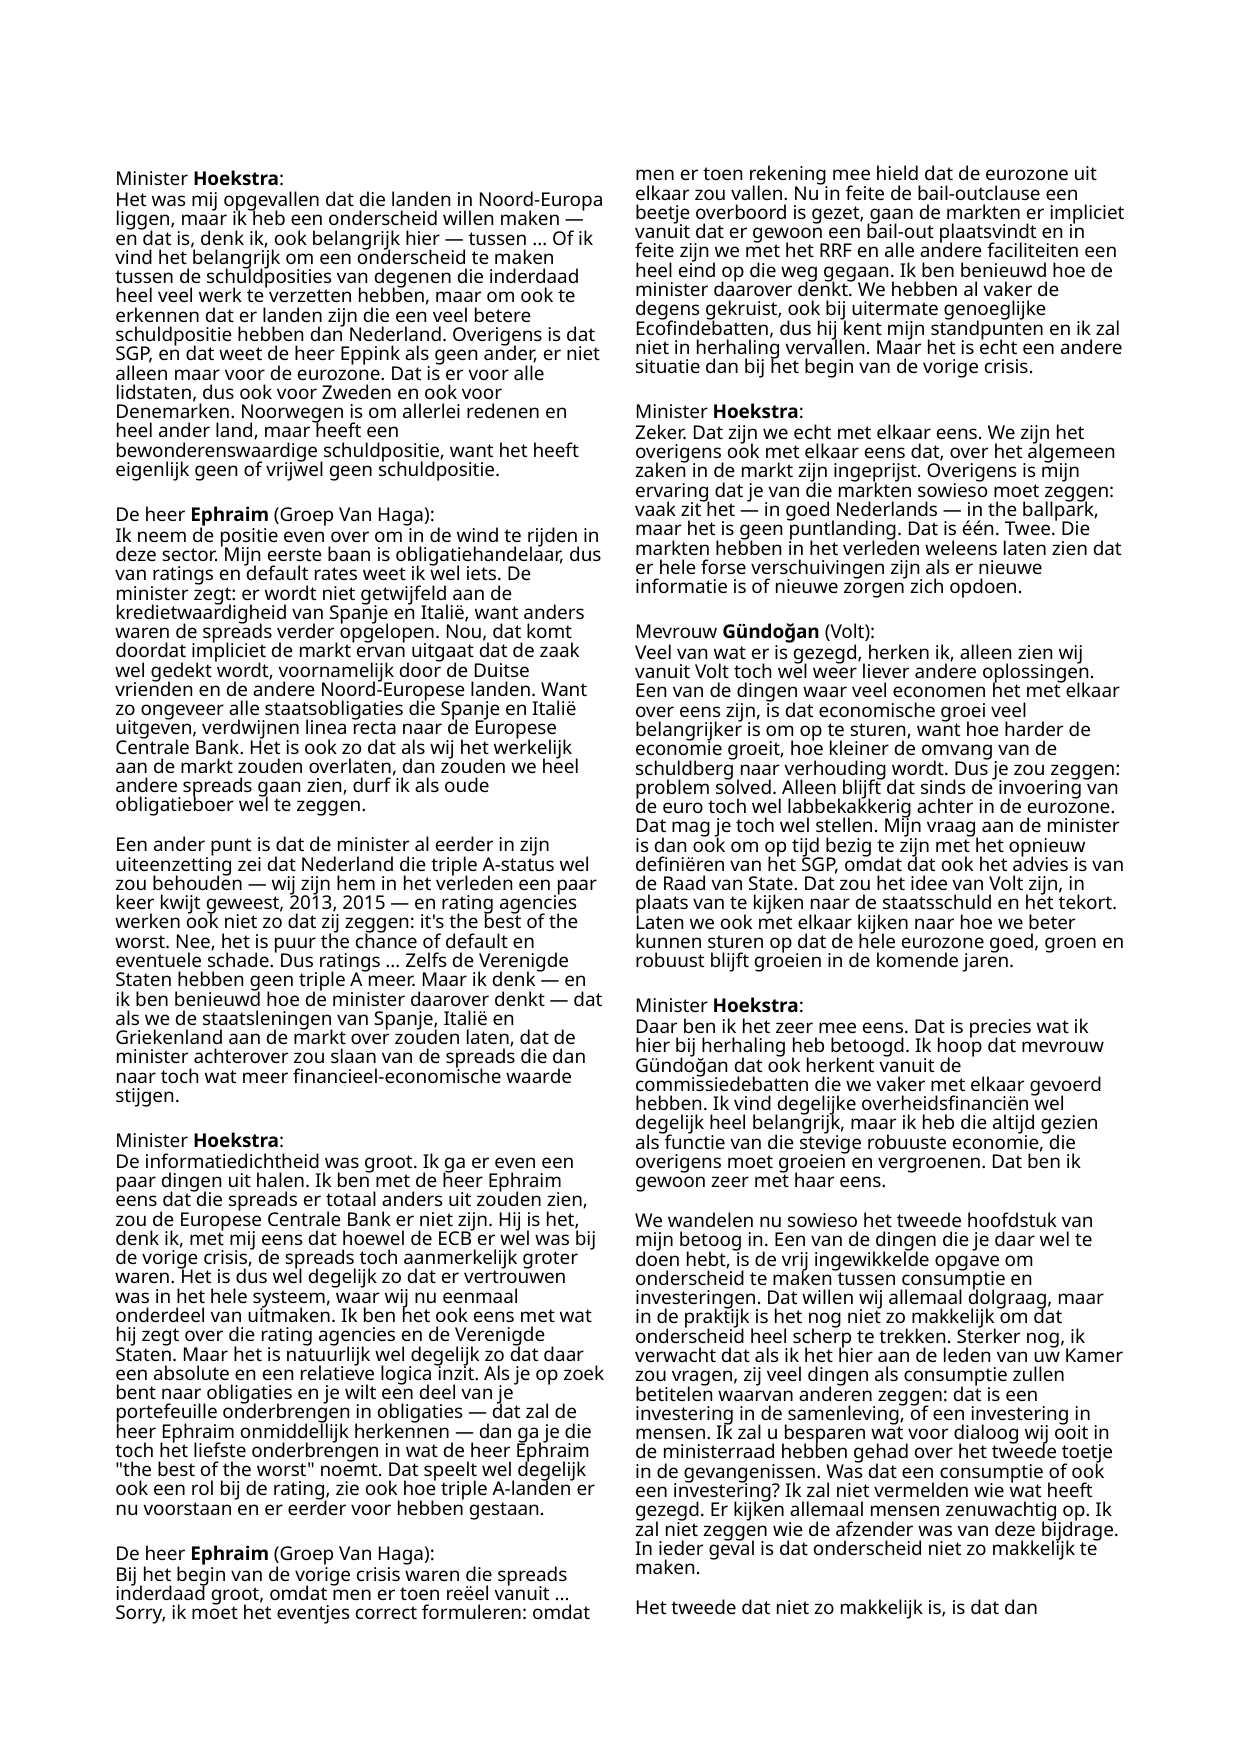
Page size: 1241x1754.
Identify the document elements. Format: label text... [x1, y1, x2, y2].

text Het was mij opgevallen dat die landen in Noord-Europa liggen, maar ik heb een onderscheid willen maken — en dat is, denk ik, ook belangrijk hier — tussen … Of ik vind het belangrijk om een onderscheid te maken tussen de schuldposities van degenen die inderdaad heel veel werk te verzetten hebben, maar om ook te erkennen dat er landen zijn die een veel betere schuldpositie hebben dan Nederland. Overigens is dat SGP, en dat weet de heer Eppink als geen ander, er niet alleen maar voor de eurozone. Dat is er voor alle lidstaten, dus ook voor Zweden en ook voor Denemarken. Noorwegen is om allerlei redenen en heel ander land, maar heeft een bewonderenswaardige schuldpositie, want het heeft eigenlijk geen of vrijwel geen schuldpositie. [115, 191, 605, 480]
text Minister Hoekstra: [115, 165, 605, 191]
text men er toen rekening mee hield dat de eurozone uit elkaar zou vallen. Nu in feite de bail-outclause een beetje overboord is gezet, gaan de markten er impliciet vanuit dat er gewoon een bail-out plaatsvindt en in feite zijn we met het RRF en alle andere faciliteiten een heel eind op die weg gegaan. Ik ben benieuwd hoe de minister daarover denkt. We hebben al vaker de degens gekruist, ook bij uitermate genoeglijke Ecofindebatten, dus hij kent mijn standpunten en ik zal niet in herhaling vervallen. Maar het is echt een andere situatie dan bij het begin van de vorige crisis. [635, 165, 1125, 377]
text We wandelen nu sowieso het tweede hoofdstuk van mijn betoog in. Een van de dingen die je daar wel te doen hebt, is de vrij ingewikkelde opgave om onderscheid te maken tussen consumptie en investeringen. Dat willen wij allemaal dolgraag, maar in de praktijk is het nog niet zo makkelijk om dat onderscheid heel scherp te trekken. Sterker nog, ik verwacht dat als ik het hier aan de leden van uw Kamer zou vragen, zij veel dingen als consumptie zullen betitelen waarvan anderen zeggen: dat is een investering in de samenleving, of een investering in mensen. Ik zal u besparen wat voor dialoog wij ooit in de ministerraad hebben gehad over het tweede toetje in de gevangenissen. Was dat een consumptie of ook een investering? Ik zal niet vermelden wie wat heeft gezegd. Er kijken allemaal mensen zenuwachtig op. Ik zal niet zeggen wie de afzender was van deze bijdrage. In ieder geval is dat onderscheid niet zo makkelijk te maken. [635, 1212, 1125, 1578]
text Bij het begin van de vorige crisis waren die spreads inderdaad groot, omdat men er toen reëel vanuit … Sorry, ik moet het eventjes correct formuleren: omdat [115, 1566, 605, 1623]
text De heer Ephraim (Groep Van Haga): [115, 1540, 605, 1566]
text Minister Hoekstra: [635, 992, 1125, 1018]
text Zeker. Dat zijn we echt met elkaar eens. We zijn het overigens ook met elkaar eens dat, over het algemeen zaken in de markt zijn ingeprijst. Overigens is mijn ervaring dat je van die markten sowieso moet zeggen: vaak zit het — in goed Nederlands — in the ballpark, maar het is geen puntlanding. Dat is één. Twee. Die markten hebben in het verleden weleens laten zien dat er hele forse verschuivingen zijn als er nieuwe informatie is of nieuwe zorgen zich opdoen. [635, 424, 1125, 597]
text De informatiedichtheid was groot. Ik ga er even een paar dingen uit halen. Ik ben met de heer Ephraim eens dat die spreads er totaal anders uit zouden zien, zou de Europese Centrale Bank er niet zijn. Hij is het, denk ik, met mij eens dat hoewel de ECB er wel was bij de vorige crisis, de spreads toch aanmerkelijk groter waren. Het is dus wel degelijk zo dat er vertrouwen was in het hele systeem, waar wij nu eenmaal onderdeel van uitmaken. Ik ben het ook eens met wat hij zegt over die rating agencies en de Verenigde Staten. Maar het is natuurlijk wel degelijk zo dat daar een absolute en een relatieve logica inzit. Als je op zoek bent naar obligaties en je wilt een deel van je portefeuille onderbrengen in obligaties — dat zal de heer Ephraim onmiddellijk herkennen — dan ga je die toch het liefste onderbrengen in wat de heer Ephraim "the best of the worst" noemt. Dat speelt wel degelijk ook een rol bij de rating, zie ook hoe triple A-landen er nu voorstaan en er eerder voor hebben gestaan. [115, 1153, 605, 1519]
text Veel van wat er is gezegd, herken ik, alleen zien wij vanuit Volt toch wel weer liever andere oplossingen. Een van de dingen waar veel economen het met elkaar over eens zijn, is dat economische groei veel belangrijker is om op te sturen, want hoe harder de economie groeit, hoe kleiner de omvang van de schuldberg naar verhouding wordt. Dus je zou zeggen: problem solved. Alleen blijft dat sinds de invoering van de euro toch wel labbekakkerig achter in de eurozone. Dat mag je toch wel stellen. Mijn vraag aan de minister is dan ook om op tijd bezig te zijn met het opnieuw definiëren van het SGP, omdat dat ook het advies is van de Raad van State. Dat zou het idee van Volt zijn, in plaats van te kijken naar de staatsschuld en het tekort. Laten we ook met elkaar kijken naar hoe we beter kunnen sturen op dat de hele eurozone goed, groen en robuust blijft groeien in de komende jaren. [635, 644, 1125, 971]
text Een ander punt is dat de minister al eerder in zijn uiteenzetting zei dat Nederland die triple A-status wel zou behouden — wij zijn hem in het verleden een paar keer kwijt geweest, 2013, 2015 — en rating agencies werken ook niet zo dat zij zeggen: it's the best of the worst. Nee, het is puur the chance of default en eventuele schade. Dus ratings … Zelfs de Verenigde Staten hebben geen triple A meer. Maar ik denk — en ik ben benieuwd hoe de minister daarover denkt — dat als we de staatsleningen van Spanje, Italië en Griekenland aan de markt over zouden laten, dat de minister achterover zou slaan van de spreads die dan naar toch wat meer financieel-economische waarde stijgen. [115, 836, 605, 1106]
text Ik neem de positie even over om in de wind te rijden in deze sector. Mijn eerste baan is obligatiehandelaar, dus van ratings en default rates weet ik wel iets. De minister zegt: er wordt niet getwijfeld aan de kredietwaardigheid van Spanje en Italië, want anders waren de spreads verder opgelopen. Nou, dat komt doordat impliciet de markt ervan uitgaat dat de zaak wel gedekt wordt, voornamelijk door de Duitse vrienden en de andere Noord-Europese landen. Want zo ongeveer alle staatsobligaties die Spanje en Italië uitgeven, verdwijnen linea recta naar de Europese Centrale Bank. Het is ook zo dat als wij het werkelijk aan de markt zouden overlaten, dan zouden we heel andere spreads gaan zien, durf ik als oude obligatieboer wel te zeggen. [115, 527, 605, 816]
text De heer Ephraim (Groep Van Haga): [115, 501, 605, 527]
text Mevrouw Gündoğan (Volt): [635, 618, 1125, 644]
text Het tweede dat niet zo makkelijk is, is dat dan [635, 1599, 1125, 1618]
text Minister Hoekstra: [115, 1127, 605, 1153]
text Minister Hoekstra: [635, 398, 1125, 424]
text Daar ben ik het zeer mee eens. Dat is precies wat ik hier bij herhaling heb betoogd. Ik hoop dat mevrouw Gündoğan dat ook herkent vanuit de commissiedebatten die we vaker met elkaar gevoerd hebben. Ik vind degelijke overheidsfinanciën wel degelijk heel belangrijk, maar ik heb die altijd gezien als functie van die stevige robuuste economie, die overigens moet groeien en vergroenen. Dat ben ik gewoon zeer met haar eens. [635, 1018, 1125, 1191]
